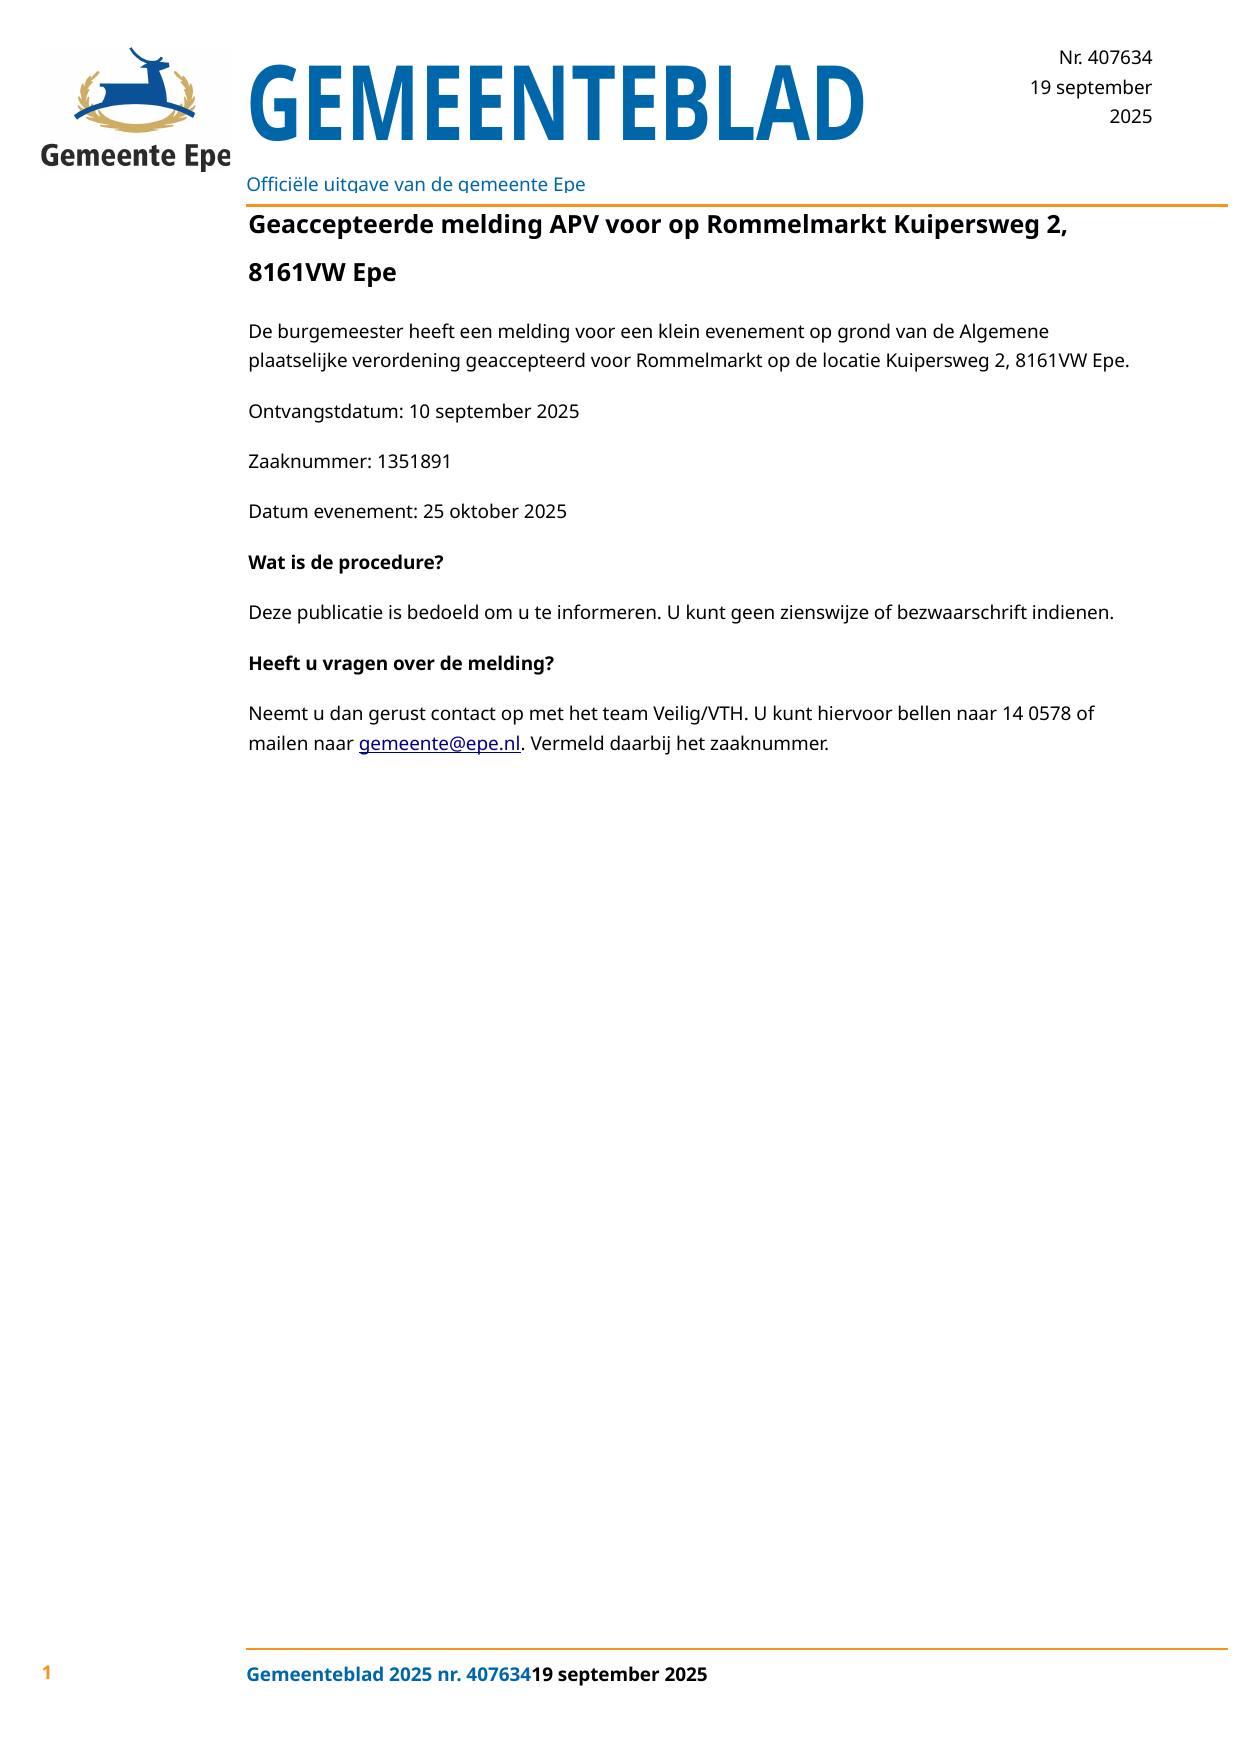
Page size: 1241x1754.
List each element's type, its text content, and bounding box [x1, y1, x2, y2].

text Datum evenement: 25 oktober 2025 [248, 499, 1152, 524]
text Geaccepteerde melding APV voor op Rommelmarkt Kuipersweg 2, 8161VW Epe [248, 207, 1152, 288]
text Neemt u dan gerust contact op met het team Veilig/VTH. U kunt hiervoor bellen naar 14 0578 of mailen naar gemeente@epe.nl. Vermeld daarbij het zaaknummer. [248, 700, 1152, 756]
text Heeft u vragen over de melding? [248, 650, 1152, 676]
text Ontvangstdatum: 10 september 2025 [248, 398, 1152, 424]
text Wat is de procedure? [248, 549, 1152, 575]
text Zaaknummer: 1351891 [248, 448, 1152, 474]
picture [41, 47, 231, 172]
text De burgemeester heeft een melding voor een klein evenement op grond van de Algemene plaatselijke verordening geaccepteerd voor Rommelmarkt op de locatie Kuipersweg 2, 8161VW Epe. [248, 318, 1152, 373]
text Deze publicatie is bedoeld om u te informeren. U kunt geen zienswijze of bezwaarschrift indienen. [248, 599, 1152, 625]
